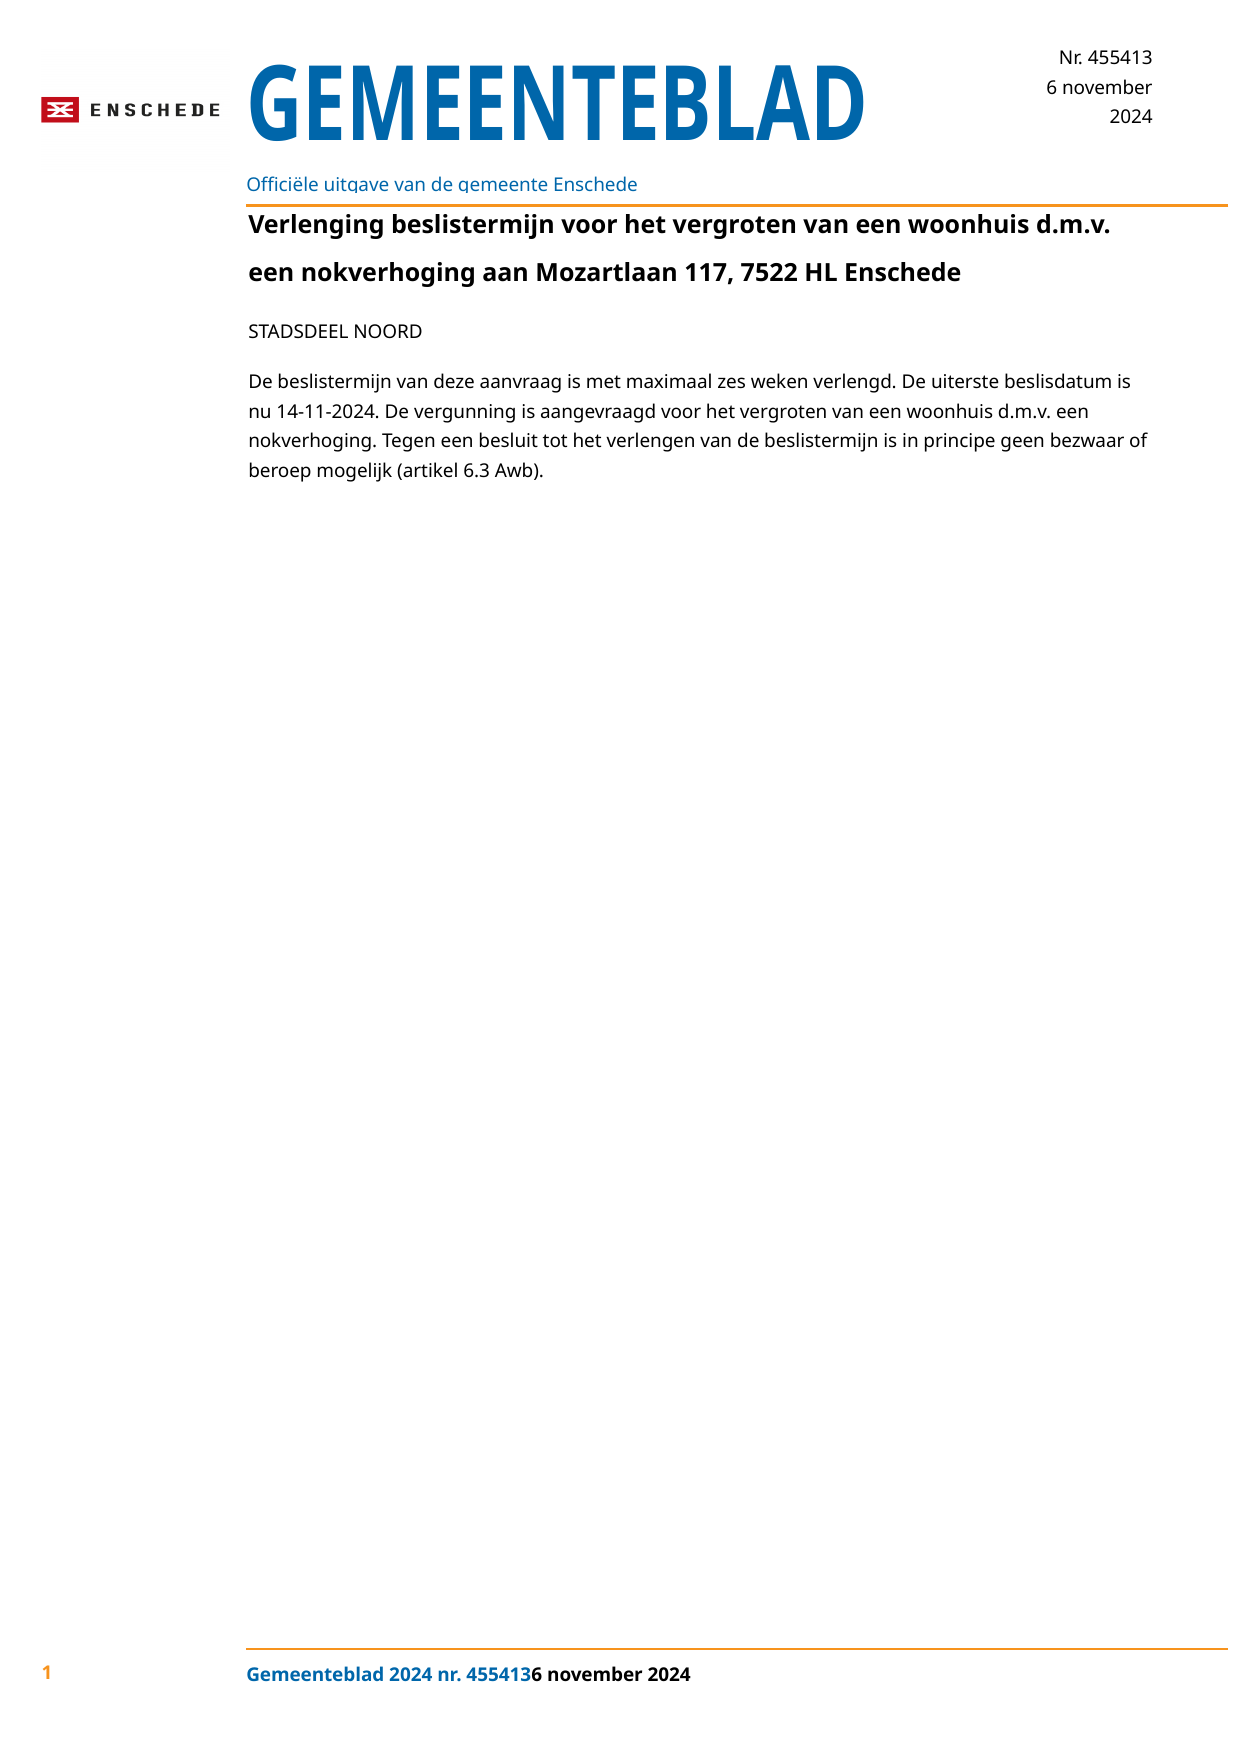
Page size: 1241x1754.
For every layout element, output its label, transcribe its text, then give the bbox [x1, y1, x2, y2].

picture [41, 47, 231, 172]
text STADSDEEL NOORD [248, 318, 1152, 344]
text Verlenging beslistermijn voor het vergroten van een woonhuis d.m.v. een nokverhoging aan Mozartlaan 117, 7522 HL Enschede [248, 207, 1152, 288]
text De beslistermijn van deze aanvraag is met maximaal zes weken verlengd. De uiterste beslisdatum is nu 14-11-2024. De vergunning is aangevraagd voor het vergroten van een woonhuis d.m.v. een nokverhoging. Tegen een besluit tot het verlengen van de beslistermijn is in principe geen bezwaar of beroep mogelijk (artikel 6.3 Awb). [248, 368, 1152, 483]
